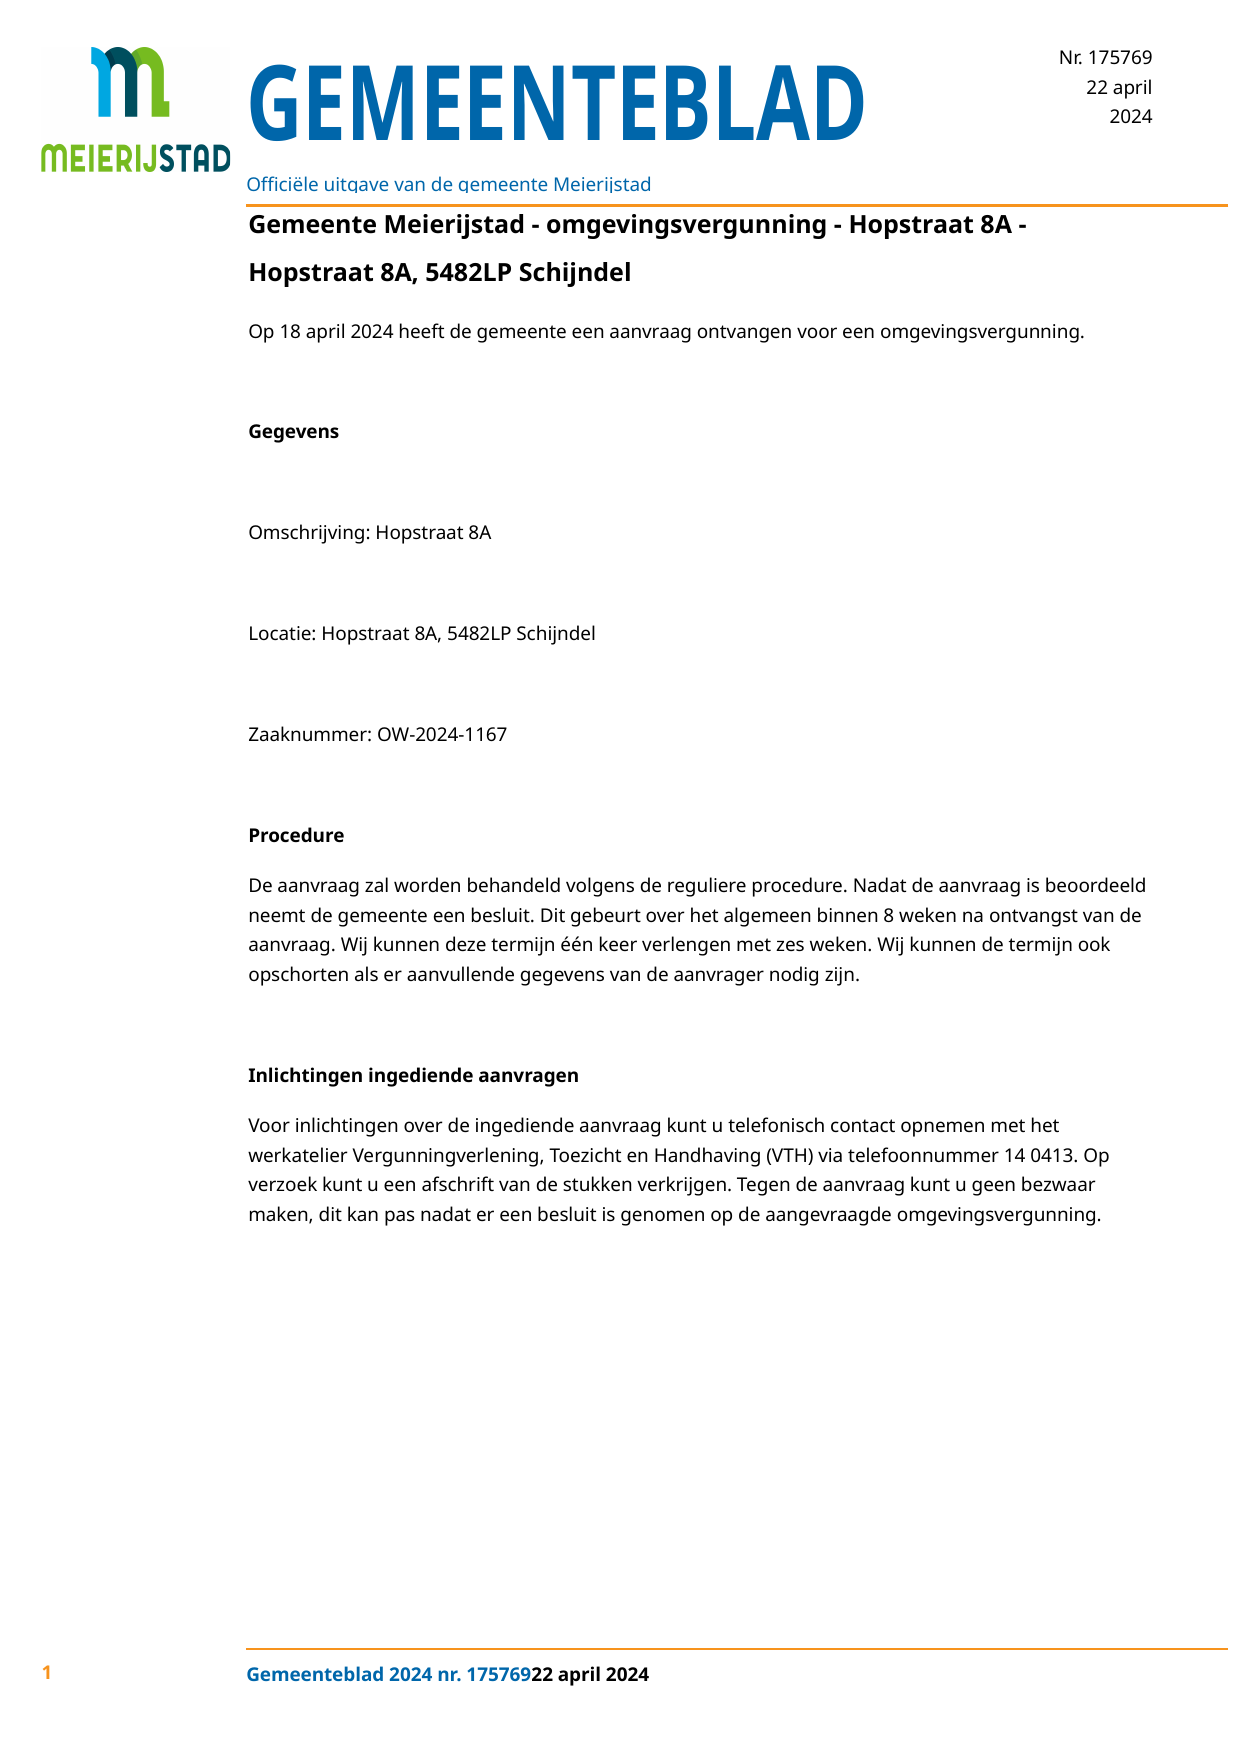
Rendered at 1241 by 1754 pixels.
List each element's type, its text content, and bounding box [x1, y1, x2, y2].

text De aanvraag zal worden behandeld volgens de reguliere procedure. Nadat de aanvraag is beoordeeld neemt de gemeente een besluit. Dit gebeurt over het algemeen binnen 8 weken na ontvangst van de aanvraag. Wij kunnen deze termijn één keer verlengen met zes weken. Wij kunnen de termijn ook opschorten als er aanvullende gegevens van de aanvrager nodig zijn. [248, 872, 1152, 987]
text Procedure [248, 822, 1152, 848]
text Op 18 april 2024 heeft de gemeente een aanvraag ontvangen voor een omgevingsvergunning. [248, 318, 1152, 344]
text Inlichtingen ingediende aanvragen [248, 1062, 1152, 1088]
text Zaaknummer: OW-2024-1167 [248, 721, 1152, 747]
text Omschrijving: Hopstraat 8A [248, 519, 1152, 545]
text Locatie: Hopstraat 8A, 5482LP Schijndel [248, 620, 1152, 646]
picture [41, 47, 231, 172]
text Gegevens [248, 419, 1152, 444]
text Voor inlichtingen over de ingediende aanvraag kunt u telefonisch contact opnemen met het werkatelier Vergunningverlening, Toezicht en Handhaving (VTH) via telefoonnummer 14 0413. Op verzoek kunt u een afschrift van de stukken verkrijgen. Tegen de aanvraag kunt u geen bezwaar maken, dit kan pas nadat er een besluit is genomen op de aangevraagde omgevingsvergunning. [248, 1112, 1152, 1227]
text Gemeente Meierijstad - omgevingsvergunning - Hopstraat 8A - Hopstraat 8A, 5482LP Schijndel [248, 207, 1152, 288]
